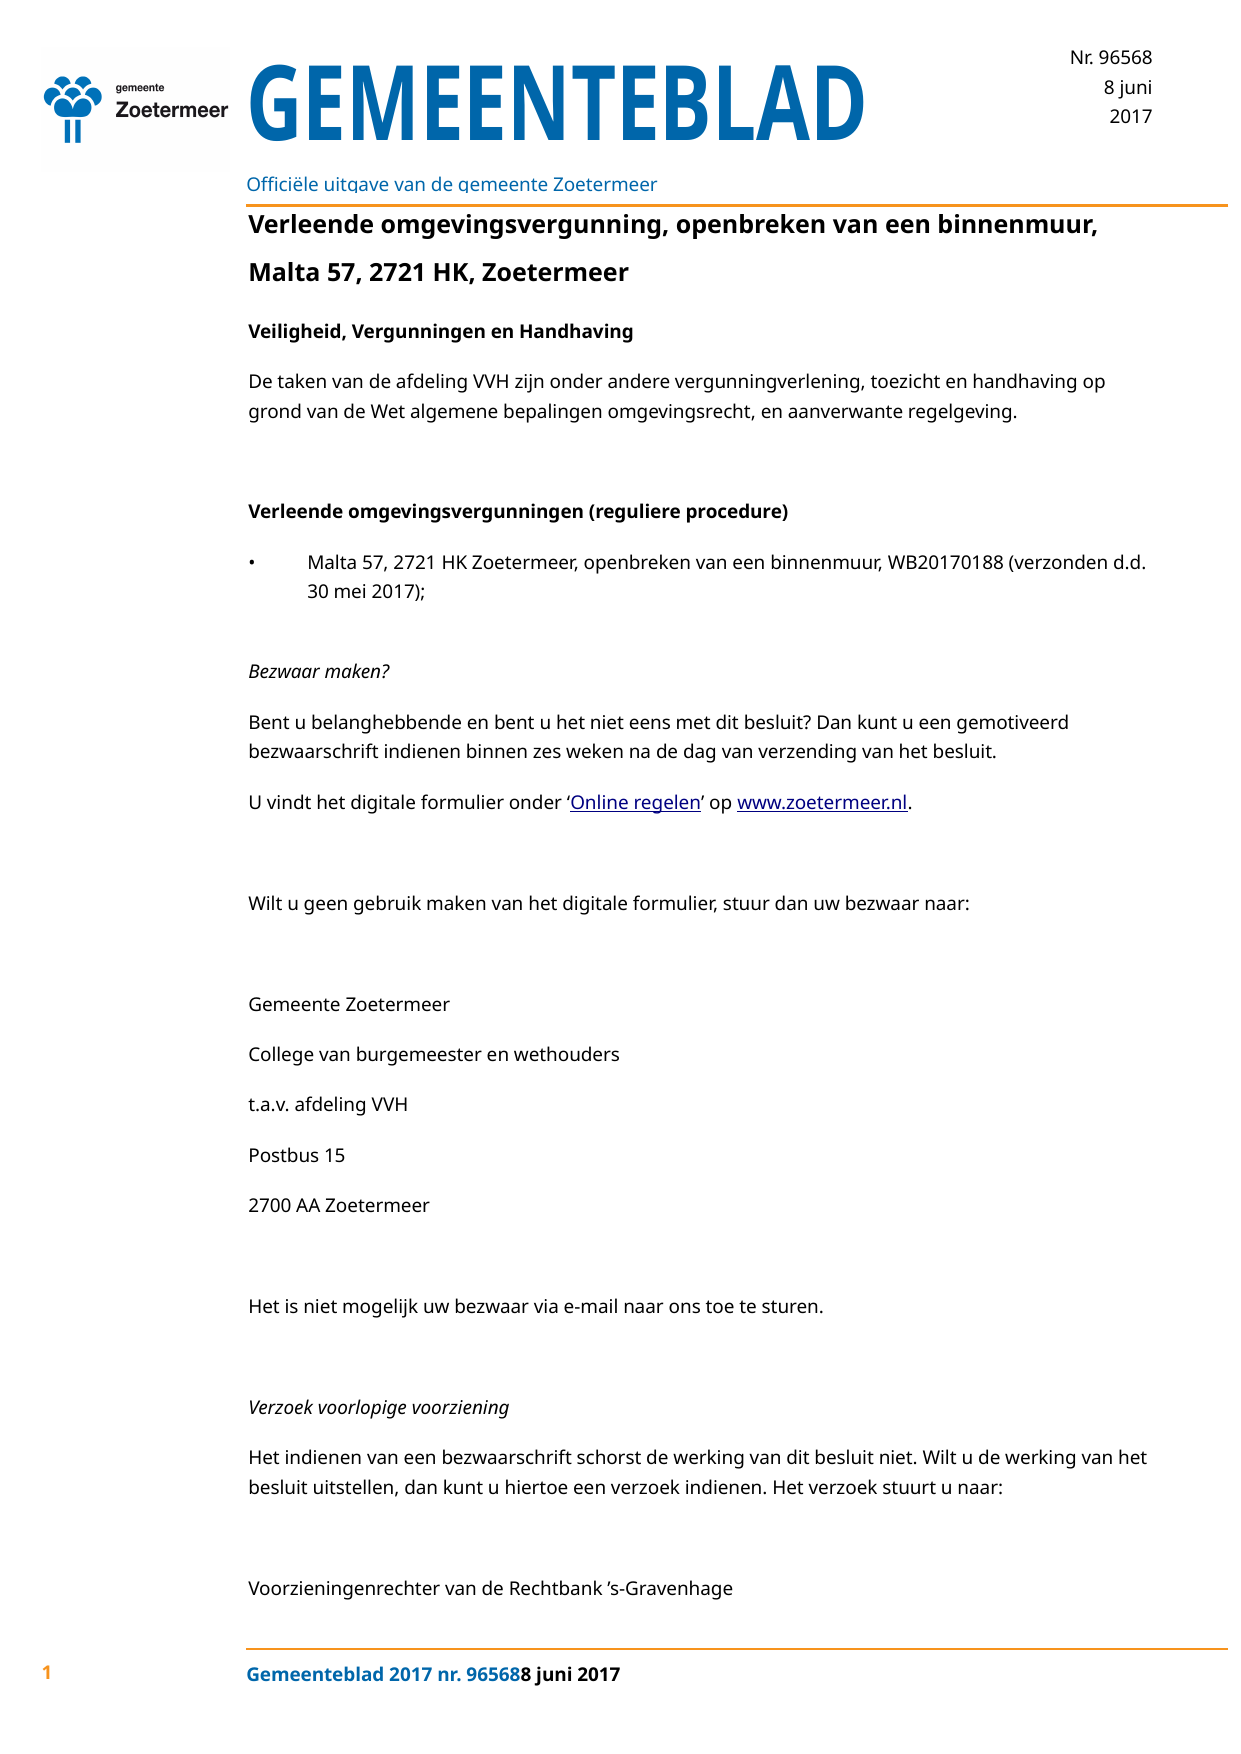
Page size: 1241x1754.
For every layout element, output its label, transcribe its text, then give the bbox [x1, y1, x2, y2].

text De taken van de afdeling VVH zijn onder andere vergunningverlening, toezicht en handhaving op grond van de Wet algemene bepalingen omgevingsrecht, en aanverwante regelgeving. [248, 368, 1152, 424]
text Verleende omgevingsvergunningen (reguliere procedure) [248, 499, 1152, 524]
text Veiligheid, Vergunningen en Handhaving [248, 318, 1152, 344]
picture [41, 47, 231, 172]
text Gemeente Zoetermeer [248, 991, 1152, 1017]
text Verleende omgevingsvergunning, openbreken van een binnenmuur, Malta 57, 2721 HK, Zoetermeer [248, 207, 1152, 288]
text Voorzieningenrechter van de Rechtbank ’s-Gravenhage [248, 1575, 1152, 1601]
text Verzoek voorlopige voorziening [248, 1394, 1152, 1420]
text t.a.v. afdeling VVH [248, 1092, 1152, 1117]
text U vindt het digitale formulier onder ‘Online regelen’ op www.zoetermeer.nl. [248, 789, 1152, 815]
list Malta 57, 2721 HK Zoetermeer, openbreken van een binnenmuur, WB20170188 (verzonden d.d. 30 mei 2017); [248, 549, 1152, 604]
text College van burgemeester en wethouders [248, 1041, 1152, 1067]
text Het is niet mogelijk uw bezwaar via e-mail naar ons toe te sturen. [248, 1293, 1152, 1319]
text Wilt u geen gebruik maken van het digitale formulier, stuur dan uw bezwaar naar: [248, 890, 1152, 916]
text Postbus 15 [248, 1142, 1152, 1168]
text Bent u belanghebbende en bent u het niet eens met dit besluit? Dan kunt u een gemotiveerd bezwaarschrift indienen binnen zes weken na de dag van verzending van het besluit. [248, 709, 1152, 764]
text Bezwaar maken? [248, 659, 1152, 684]
text 2700 AA Zoetermeer [248, 1192, 1152, 1218]
text Het indienen van een bezwaarschrift schorst de werking van dit besluit niet. Wilt u de werking van het besluit uitstellen, dan kunt u hiertoe een verzoek indienen. Het verzoek stuurt u naar: [248, 1444, 1152, 1500]
